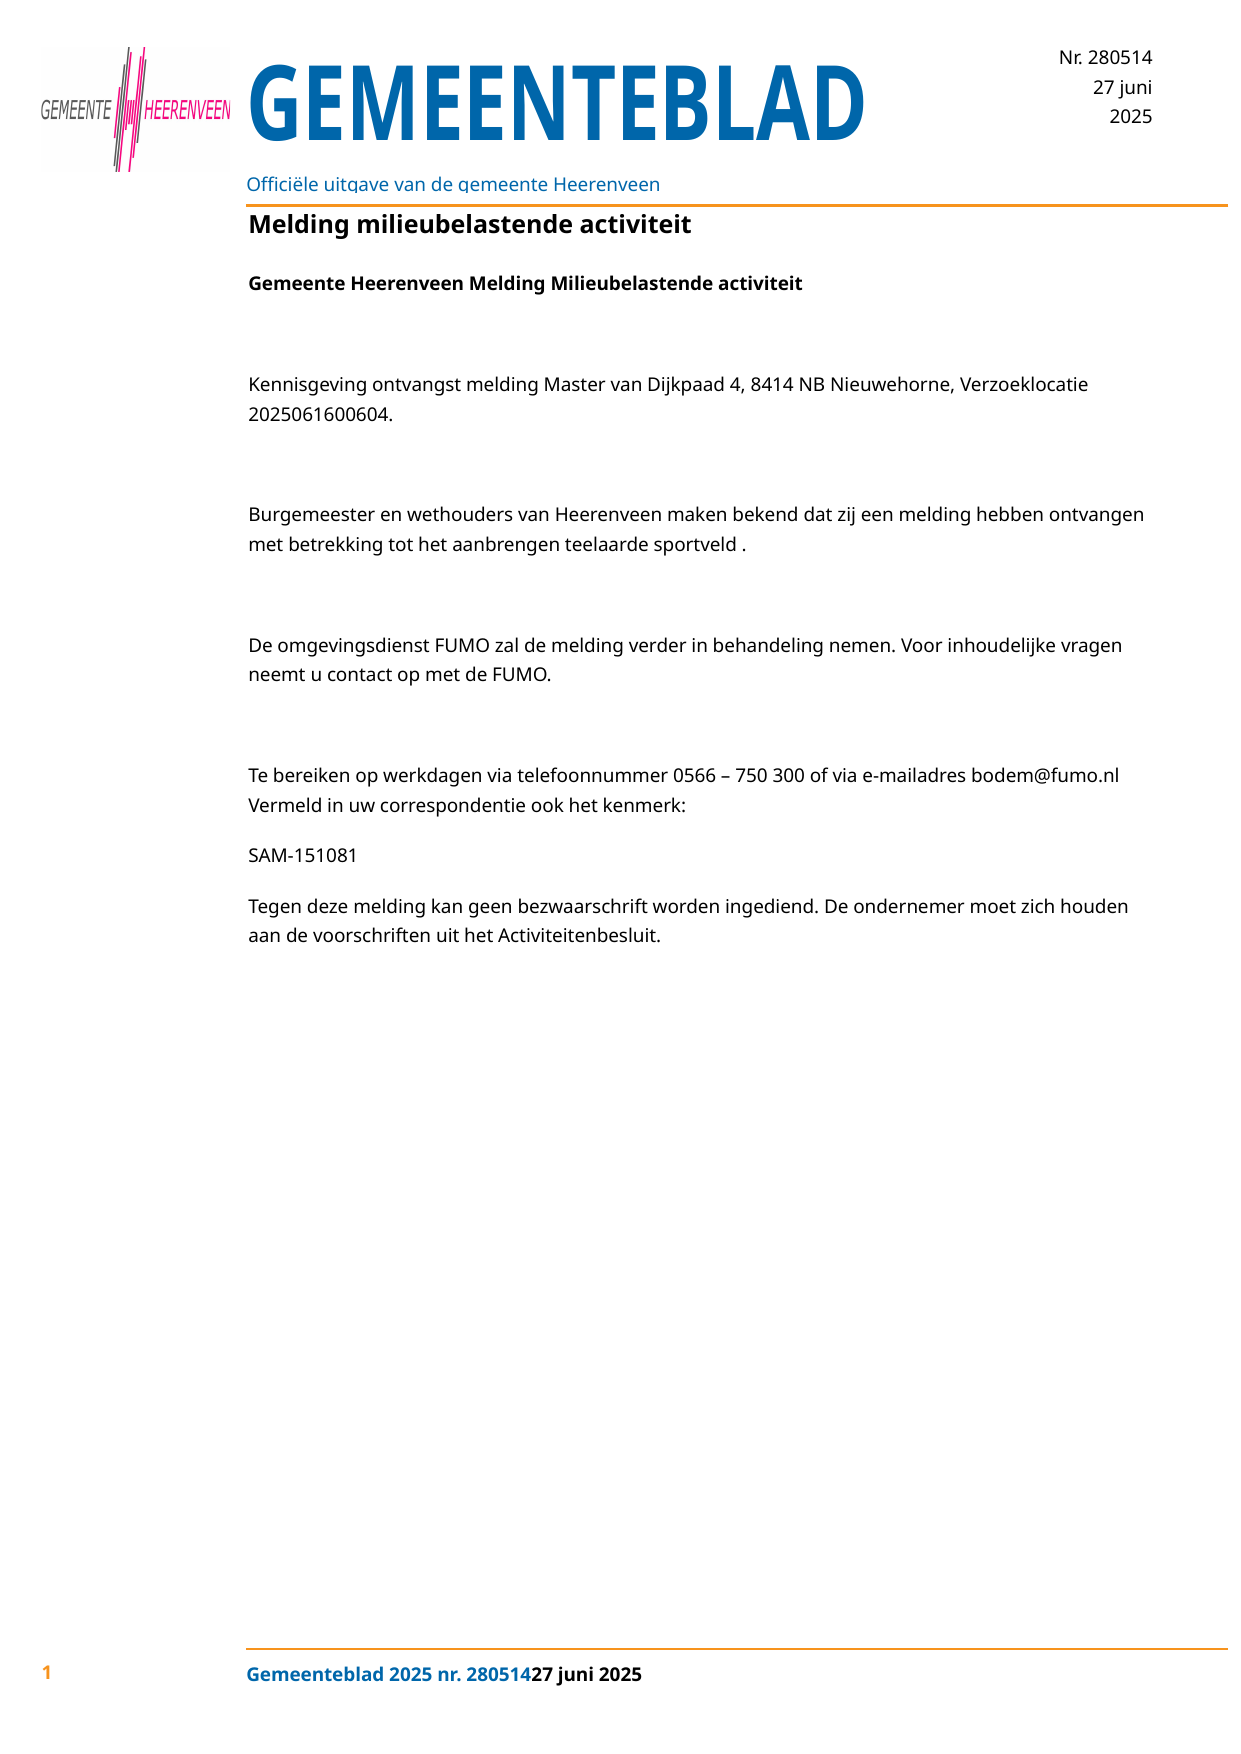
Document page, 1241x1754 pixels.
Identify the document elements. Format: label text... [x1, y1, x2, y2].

text De omgevingsdienst FUMO zal de melding verder in behandeling nemen. Voor inhoudelijke vragen neemt u contact op met de FUMO. [248, 632, 1152, 687]
text Burgemeester en wethouders van Heerenveen maken bekend dat zij een melding hebben ontvangen met betrekking tot het aanbrengen teelaarde sportveld . [248, 502, 1152, 557]
text Tegen deze melding kan geen bezwaarschrift worden ingediend. De ondernemer moet zich houden aan de voorschriften uit het Activiteitenbesluit. [248, 893, 1152, 948]
picture [41, 47, 231, 172]
text Kennisgeving ontvangst melding Master van Dijkpaad 4, 8414 NB Nieuwehorne, Verzoeklocatie 2025061600604. [248, 371, 1152, 426]
text Gemeente Heerenveen Melding Milieubelastende activiteit [248, 270, 1152, 296]
text SAM-151081 [248, 842, 1152, 868]
text Te bereiken op werkdagen via telefoonnummer 0566 – 750 300 of via e-mailadres bodem@fumo.nl Vermeld in uw correspondentie ook het kenmerk: [248, 762, 1152, 818]
text Melding milieubelastende activiteit [248, 207, 1152, 241]
